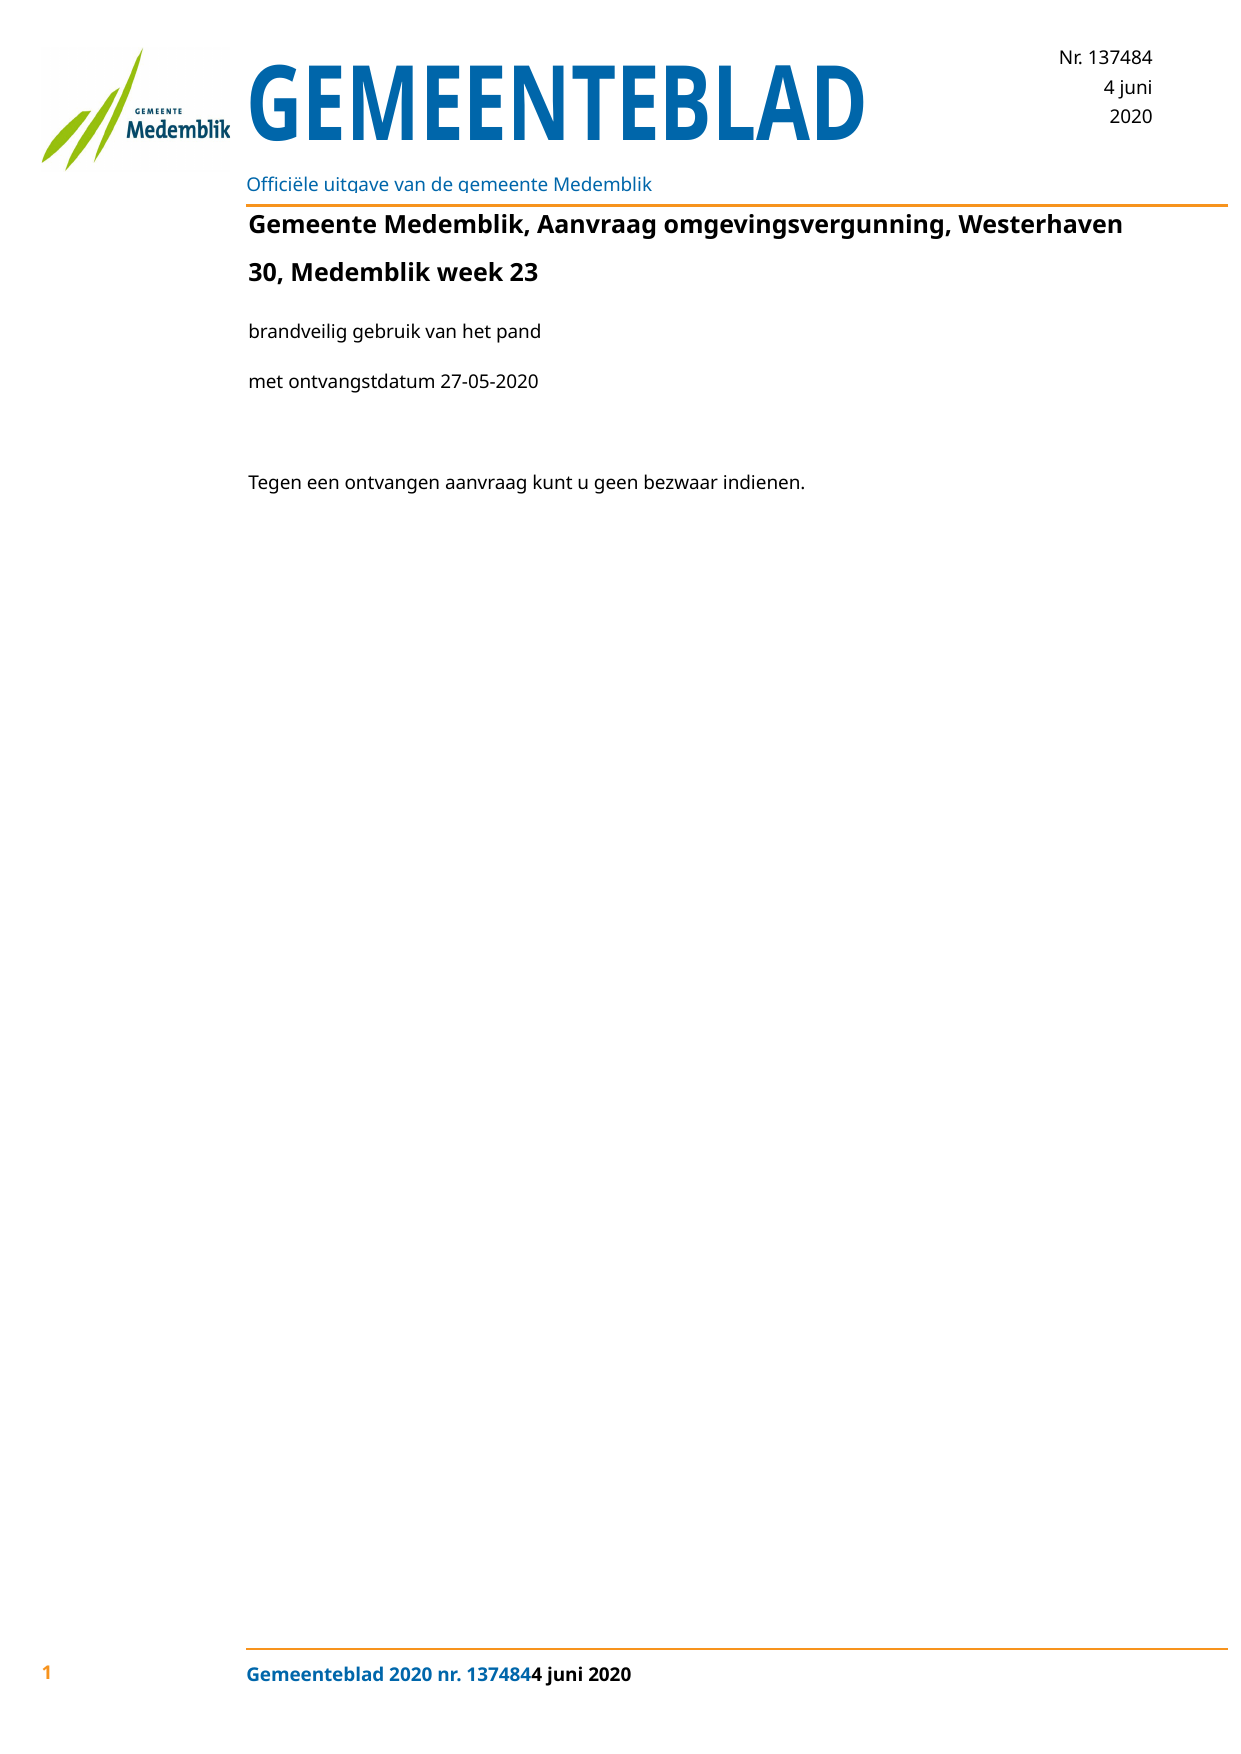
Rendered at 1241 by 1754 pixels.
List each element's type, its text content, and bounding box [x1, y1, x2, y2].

text Gemeente Medemblik, Aanvraag omgevingsvergunning, Westerhaven 30, Medemblik week 23 [248, 207, 1152, 288]
text Tegen een ontvangen aanvraag kunt u geen bezwaar indienen. [248, 469, 1152, 495]
text brandveilig gebruik van het pand [248, 318, 1152, 344]
text met ontvangstdatum 27-05-2020 [248, 368, 1152, 394]
picture [41, 47, 231, 172]
